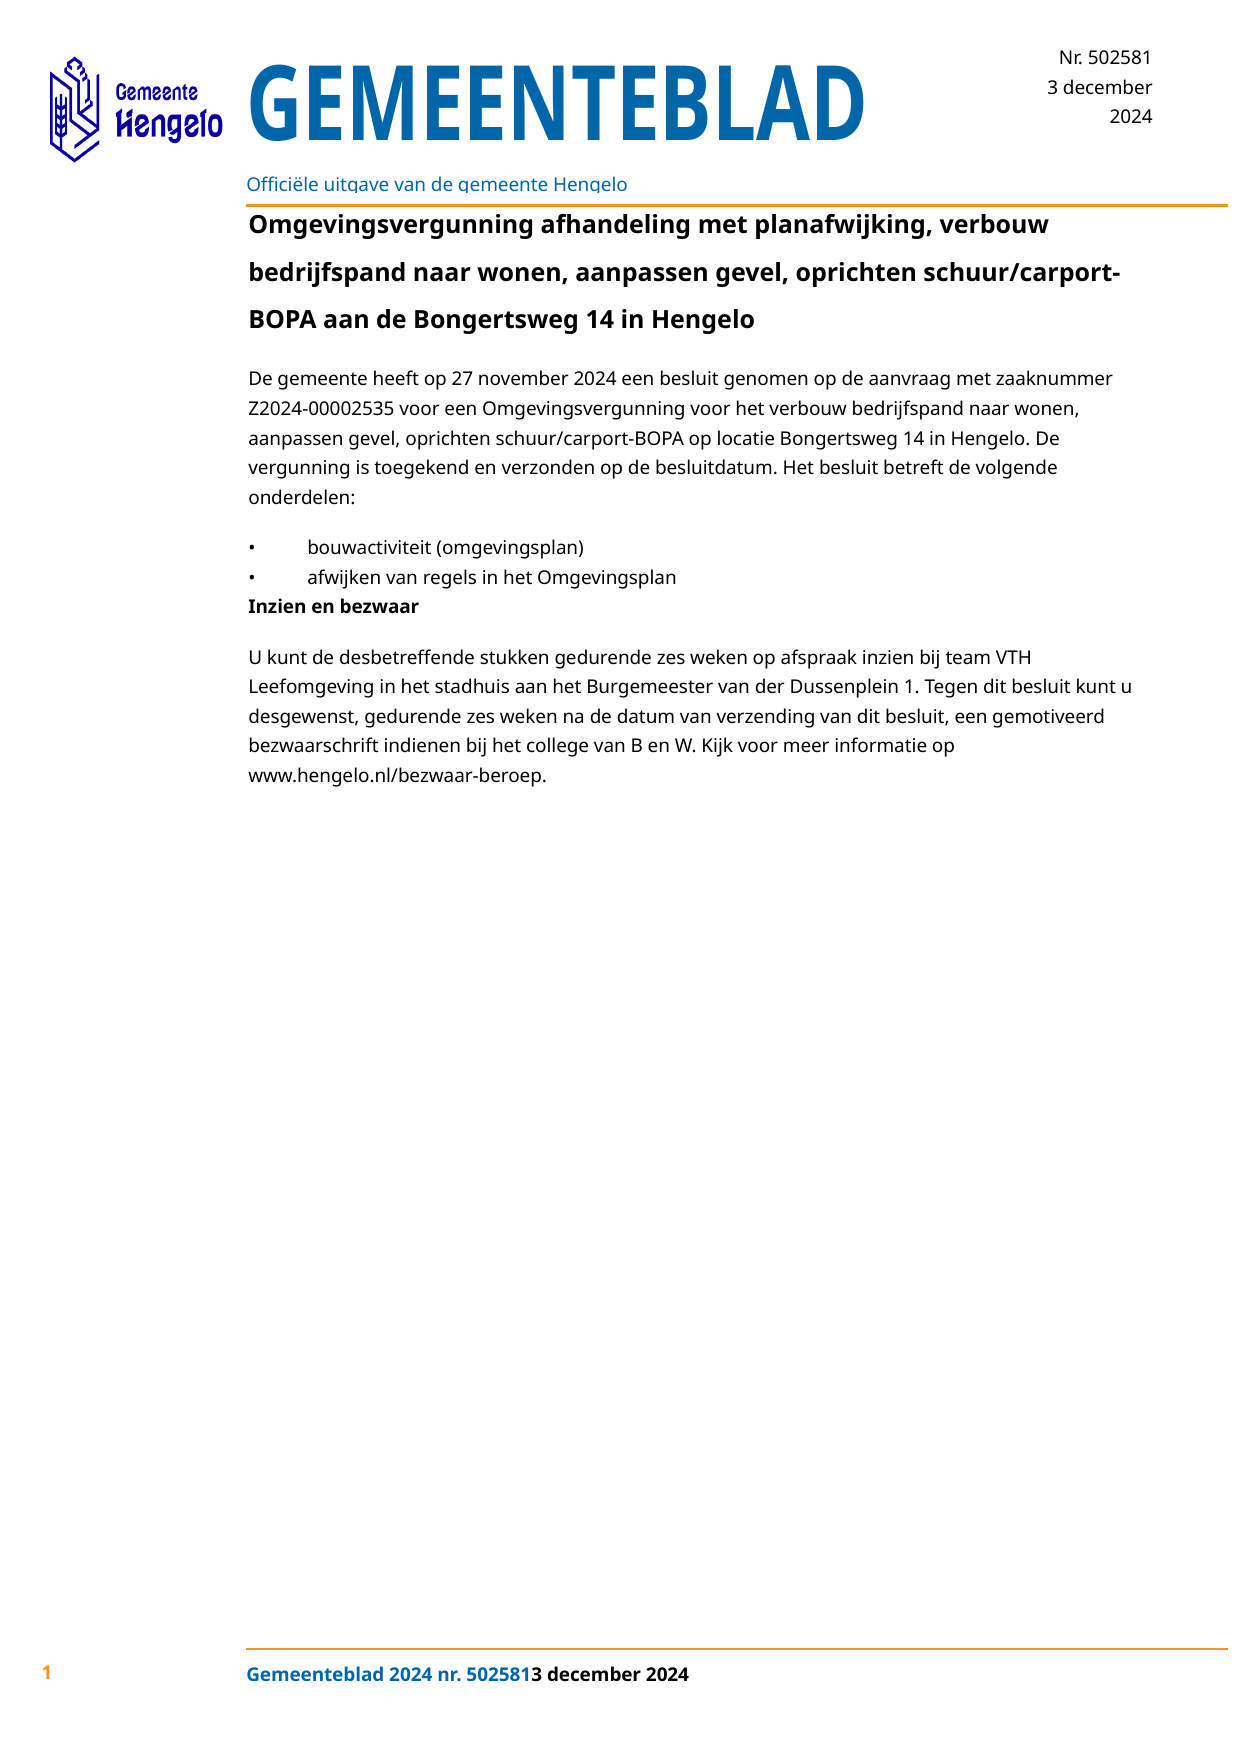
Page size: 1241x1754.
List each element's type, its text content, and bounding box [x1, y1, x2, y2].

list afwijken van regels in het Omgevingsplan [248, 564, 1152, 589]
list bouwactiviteit (omgevingsplan) [248, 534, 1152, 560]
text U kunt de desbetreffende stukken gedurende zes weken op afspraak inzien bij team VTH Leefomgeving in het stadhuis aan het Burgemeester van der Dussenplein 1. Tegen dit besluit kunt u desgewenst, gedurende zes weken na de datum van verzending van dit besluit, een gemotiveerd bezwaarschrift indienen bij het college van B en W. Kijk voor meer informatie op www.hengelo.nl/bezwaar-beroep. [248, 644, 1152, 788]
text Omgevingsvergunning afhandeling met planafwijking, verbouw bedrijfspand naar wonen, aanpassen gevel, oprichten schuur/carport-BOPA aan de Bongertsweg 14 in Hengelo [248, 207, 1152, 336]
picture [41, 47, 231, 172]
text De gemeente heeft op 27 november 2024 een besluit genomen op de aanvraag met zaaknummer Z2024-00002535 voor een Omgevingsvergunning voor het verbouw bedrijfspand naar wonen, aanpassen gevel, oprichten schuur/carport-BOPA op locatie Bongertsweg 14 in Hengelo. De vergunning is toegekend en verzonden op de besluitdatum. Het besluit betreft de volgende onderdelen: [248, 366, 1152, 509]
text Inzien en bezwaar [248, 593, 1152, 619]
